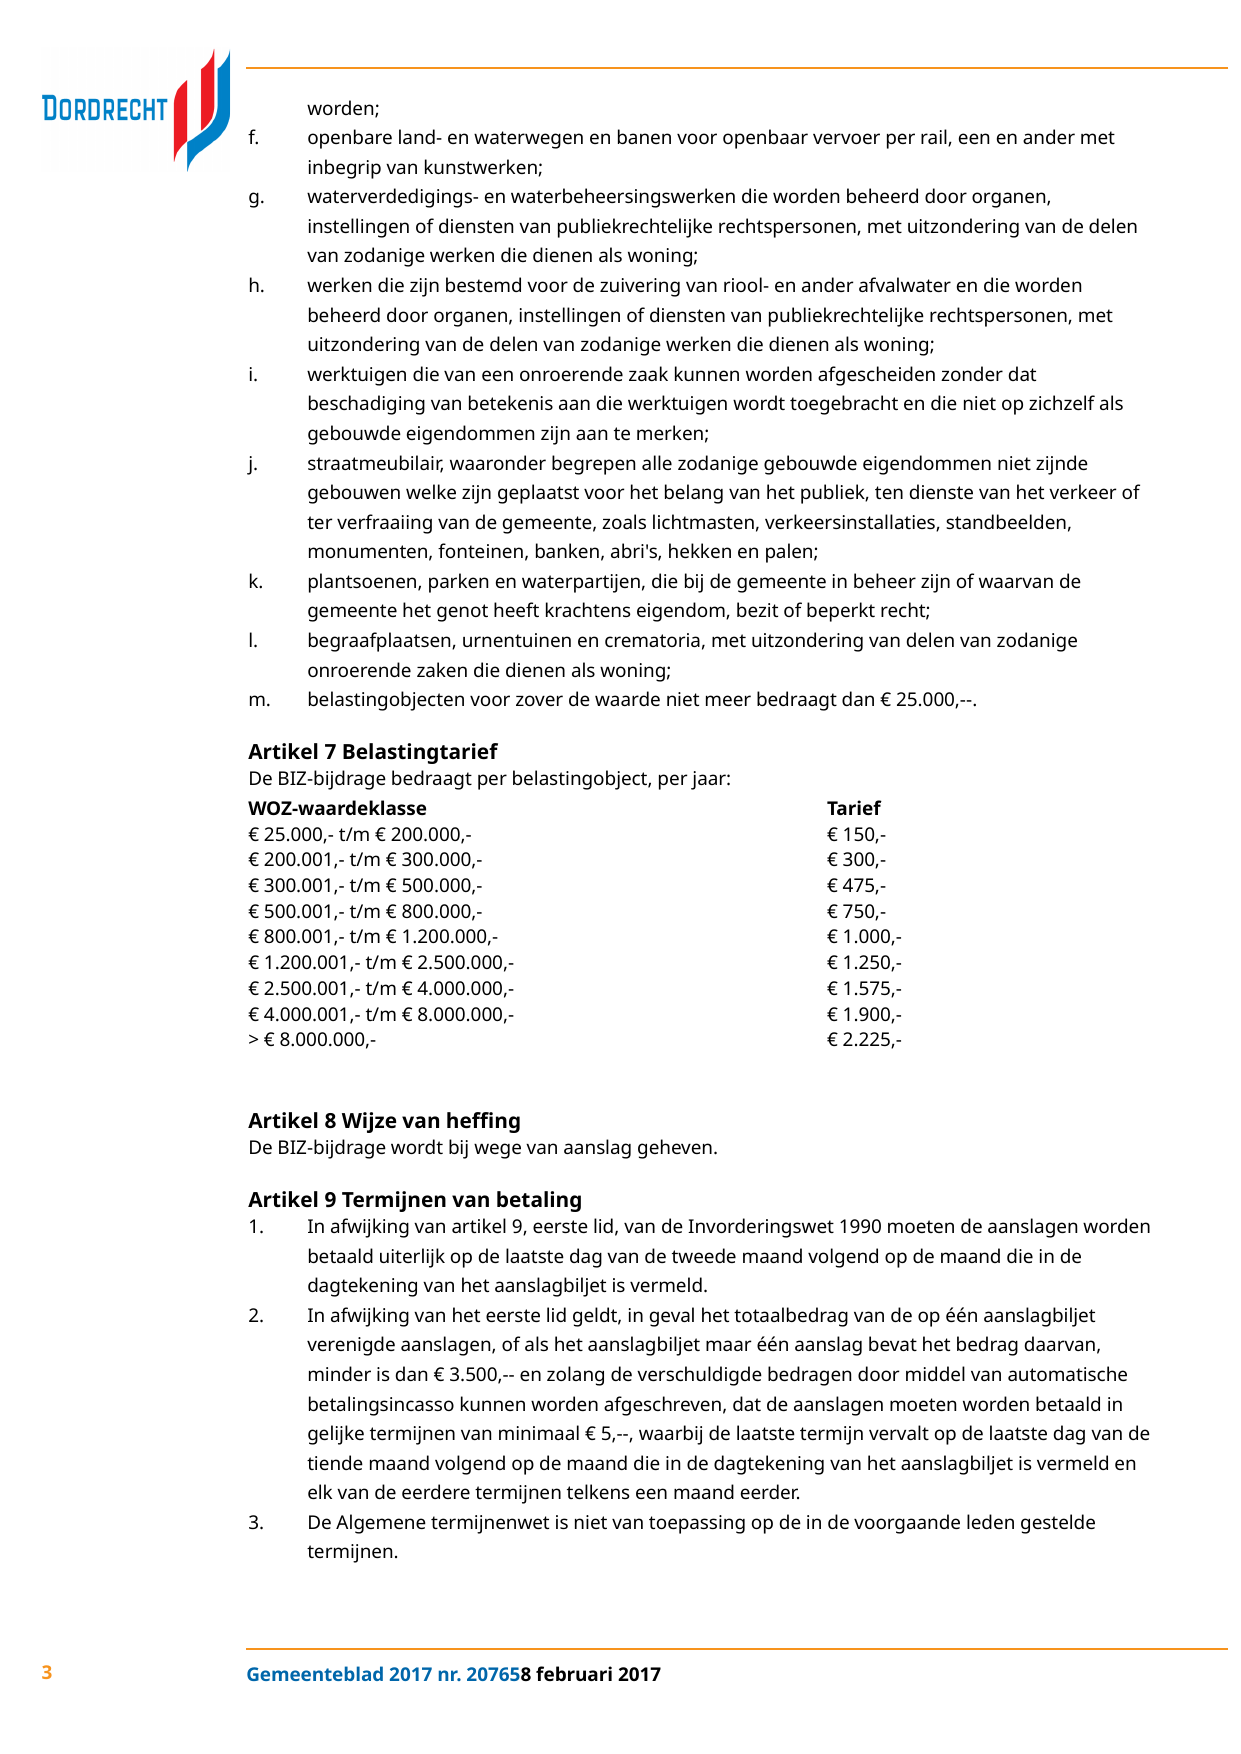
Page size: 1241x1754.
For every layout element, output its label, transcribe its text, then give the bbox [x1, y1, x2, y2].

list werktuigen die van een onroerende zaak kunnen worden afgescheiden zonder dat beschadiging van betekenis aan die werktuigen wordt toegebracht en die niet op zichzelf als gebouwde eigendommen zijn aan te merken; [248, 361, 1152, 446]
table_cell € 1.000,- [827, 924, 1152, 949]
text Artikel 9 Termijnen van betaling [248, 1185, 1152, 1213]
list belastingobjecten voor zover de waarde niet meer bedraagt dan € 25.000,--. [248, 686, 1152, 712]
text Artikel 7 Belastingtarief [248, 737, 1152, 765]
list openbare land- en waterwegen en banen voor openbaar vervoer per rail, een en ander met inbegrip van kunstwerken; [248, 124, 1152, 180]
table_cell € 25.000,- t/m € 200.000,- [248, 821, 827, 846]
list In afwijking van artikel 9, eerste lid, van de Invorderingswet 1990 moeten de aanslagen worden betaald uiterlijk op de laatste dag van de tweede maand volgend op de maand die in de dagtekening van het aanslagbiljet is vermeld. [248, 1213, 1152, 1298]
list werken die zijn bestemd voor de zuivering van riool- en ander afvalwater en die worden beheerd door organen, instellingen of diensten van publiekrechtelijke rechtspersonen, met uitzondering van de delen van zodanige werken die dienen als woning; [248, 272, 1152, 357]
picture [41, 47, 231, 172]
table_header Tarief [827, 795, 1152, 821]
list plantsoenen, parken en waterpartijen, die bij de gemeente in beheer zijn of waarvan de gemeente het genot heeft krachtens eigendom, bezit of beperkt recht; [248, 568, 1152, 623]
table_cell > € 8.000.000,- [248, 1027, 827, 1052]
list straatmeubilair, waaronder begrepen alle zodanige gebouwde eigendommen niet zijnde gebouwen welke zijn geplaatst voor het belang van het publiek, ten dienste van het verkeer of ter verfraaiing van de gemeente, zoals lichtmasten, verkeersinstallaties, standbeelden, monumenten, fonteinen, banken, abri's, hekken en palen; [248, 450, 1152, 564]
table_cell € 500.001,- t/m € 800.000,- [248, 898, 827, 924]
table_cell € 2.500.001,- t/m € 4.000.000,- [248, 975, 827, 1001]
list De Algemene termijnenwet is niet van toepassing op de in de voorgaande leden gestelde termijnen. [248, 1509, 1152, 1564]
table_cell € 150,- [827, 821, 1152, 846]
table_cell € 4.000.001,- t/m € 8.000.000,- [248, 1001, 827, 1027]
table_cell € 1.900,- [827, 1001, 1152, 1027]
table_cell € 300,- [827, 846, 1152, 872]
list begraafplaatsen, urnentuinen en crematoria, met uitzondering van delen van zodanige onroerende zaken die dienen als woning; [248, 627, 1152, 683]
text De BIZ-bijdrage wordt bij wege van aanslag geheven. [248, 1134, 1152, 1160]
table_cell € 1.575,- [827, 975, 1152, 1001]
text Artikel 8 Wijze van heffing [248, 1106, 1152, 1134]
table_cell € 2.225,- [827, 1027, 1152, 1052]
text De BIZ-bijdrage bedraagt per belastingobject, per jaar: [248, 765, 1152, 791]
table_cell € 1.250,- [827, 949, 1152, 975]
table_cell € 750,- [827, 898, 1152, 924]
table_cell € 300.001,- t/m € 500.000,- [248, 872, 827, 898]
table_cell € 1.200.001,- t/m € 2.500.000,- [248, 949, 827, 975]
table_cell € 800.001,- t/m € 1.200.000,- [248, 924, 827, 949]
list worden; [248, 95, 1152, 121]
list In afwijking van het eerste lid geldt, in geval het totaalbedrag van de op één aanslagbiljet verenigde aanslagen, of als het aanslagbiljet maar één aanslag bevat het bedrag daarvan, minder is dan € 3.500,-- en zolang de verschuldigde bedragen door middel van automatische betalingsincasso kunnen worden afgeschreven, dat de aanslagen moeten worden betaald in gelijke termijnen van minimaal € 5,--, waarbij de laatste termijn vervalt op de laatste dag van de tiende maand volgend op de maand die in de dagtekening van het aanslagbiljet is vermeld en elk van de eerdere termijnen telkens een maand eerder. [248, 1302, 1152, 1505]
table_cell € 200.001,- t/m € 300.000,- [248, 846, 827, 872]
table_cell € 475,- [827, 872, 1152, 898]
table_header WOZ-waardeklasse [248, 795, 827, 821]
list waterverdedigings- en waterbeheersingswerken die worden beheerd door organen, instellingen of diensten van publiekrechtelijke rechtspersonen, met uitzondering van de delen van zodanige werken die dienen als woning; [248, 183, 1152, 268]
